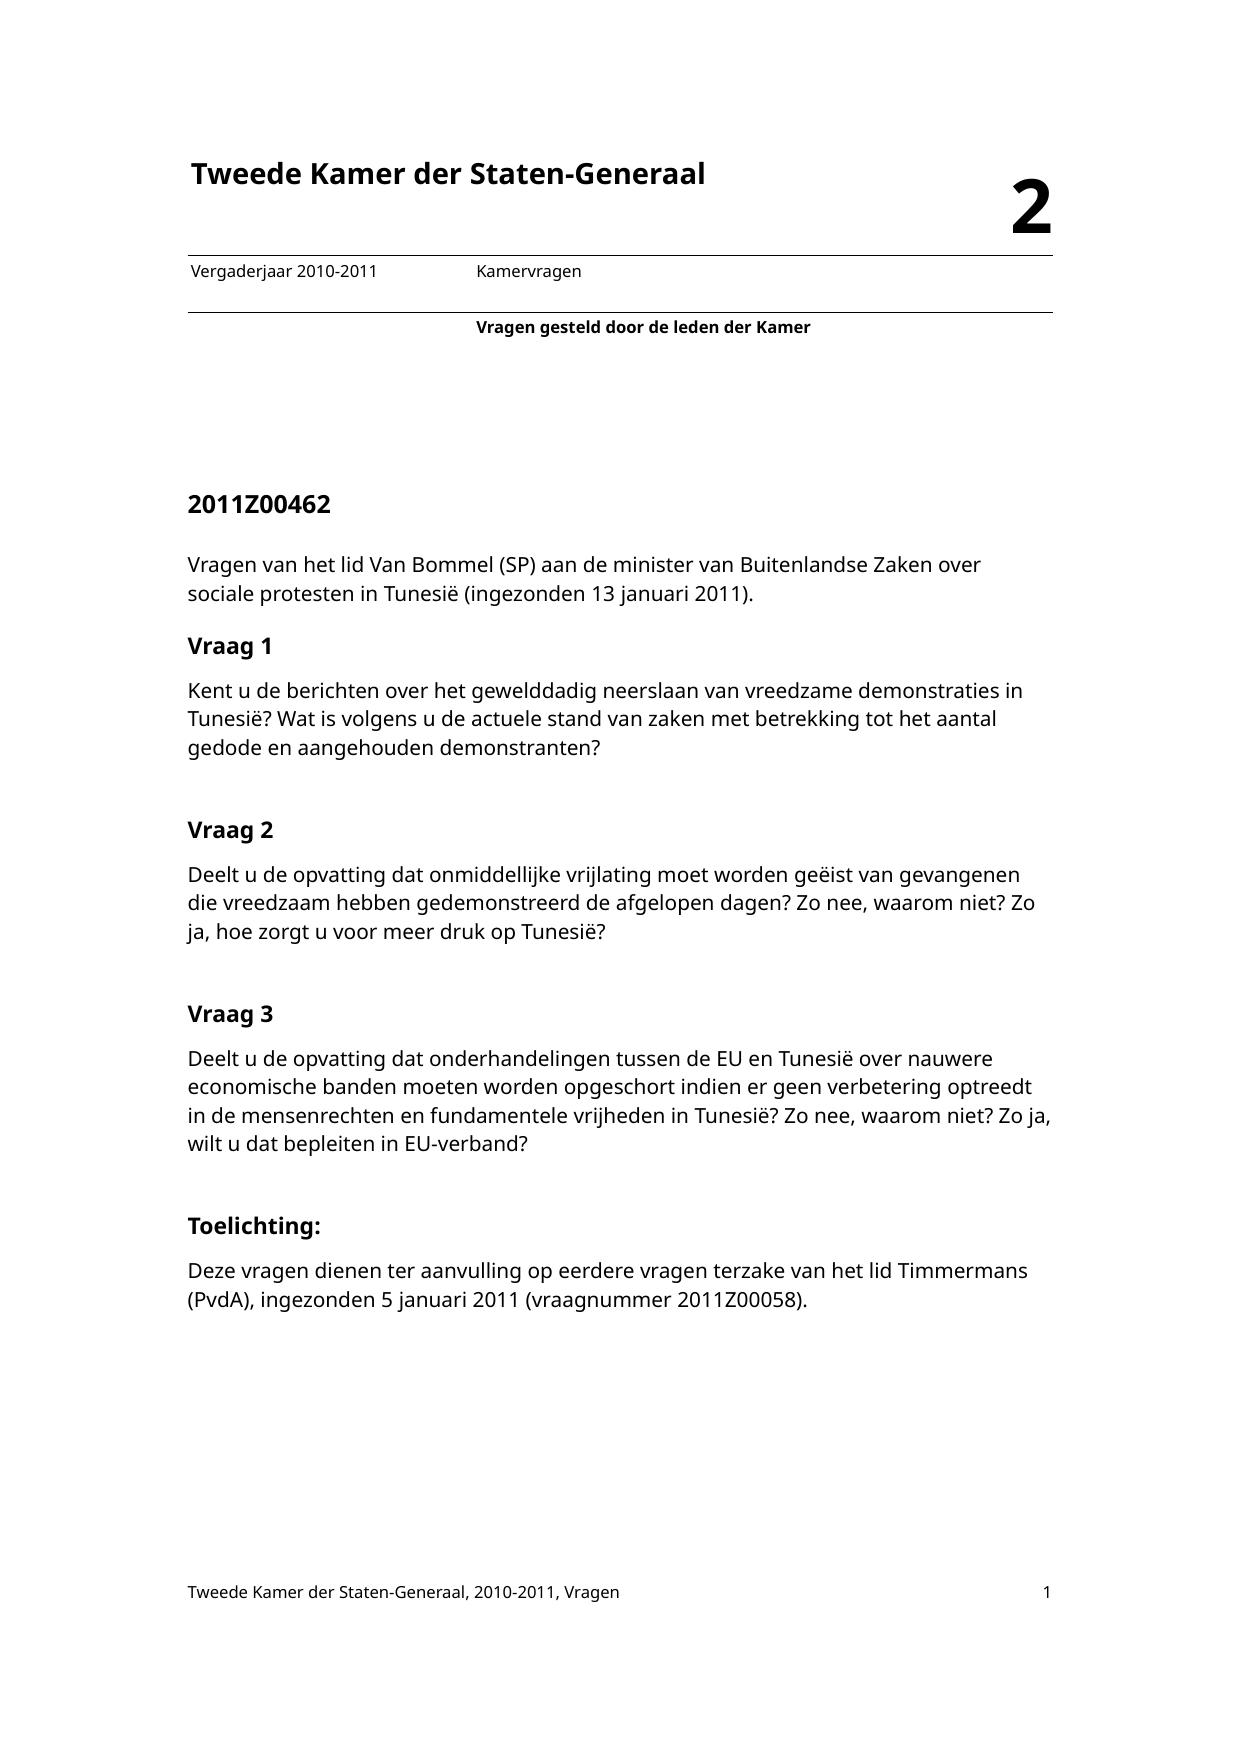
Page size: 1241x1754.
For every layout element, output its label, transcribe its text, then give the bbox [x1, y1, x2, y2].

table_cell Kamervragen [473, 256, 1053, 312]
text Deze vragen dienen ter aanvulling op eerdere vragen terzake van het lid Timmermans (PvdA), ingezonden 5 januari 2011 (vraagnummer 2011Z00058). [187, 1257, 1053, 1313]
text 2011Z00462 [187, 487, 1053, 521]
table_cell Vergaderjaar 2010-2011 [188, 256, 473, 312]
text Kent u de berichten over het gewelddadig neerslaan van vreedzame demonstraties in Tunesië? Wat is volgens u de actuele stand van zaken met betrekking tot het aantal gedode en aangehouden demonstranten? [187, 676, 1053, 761]
table_header 2 [880, 150, 1053, 255]
text Vragen van het lid Van Bommel (SP) aan de minister van Buitenlandse Zaken over sociale protesten in Tunesië (ingezonden 13 januari 2011). [187, 550, 1053, 607]
text Deelt u de opvatting dat onderhandelingen tussen de EU en Tunesië over nauwere economische banden moeten worden opgeschort indien er geen verbetering optreedt in de mensenrechten en fundamentele vrijheden in Tunesië? Zo nee, waarom niet? Zo ja, wilt u dat bepleiten in EU-verband? [187, 1044, 1053, 1158]
text Deelt u de opvatting dat onmiddellijke vrijlating moet worden geëist van gevangenen die vreedzaam hebben gedemonstreerd de afgelopen dagen? Zo nee, waarom niet? Zo ja, hoe zorgt u voor meer druk op Tunesië? [187, 860, 1053, 945]
table_header Tweede Kamer der Staten-Generaal [188, 150, 879, 255]
subtitle Vraag 3 [187, 998, 1053, 1029]
subtitle Toelichting: [187, 1210, 1053, 1242]
subtitle Vraag 2 [187, 814, 1053, 845]
subtitle Vraag 1 [187, 630, 1053, 661]
table_cell [188, 313, 473, 339]
table_cell Vragen gesteld door de leden der Kamer [473, 313, 1053, 339]
